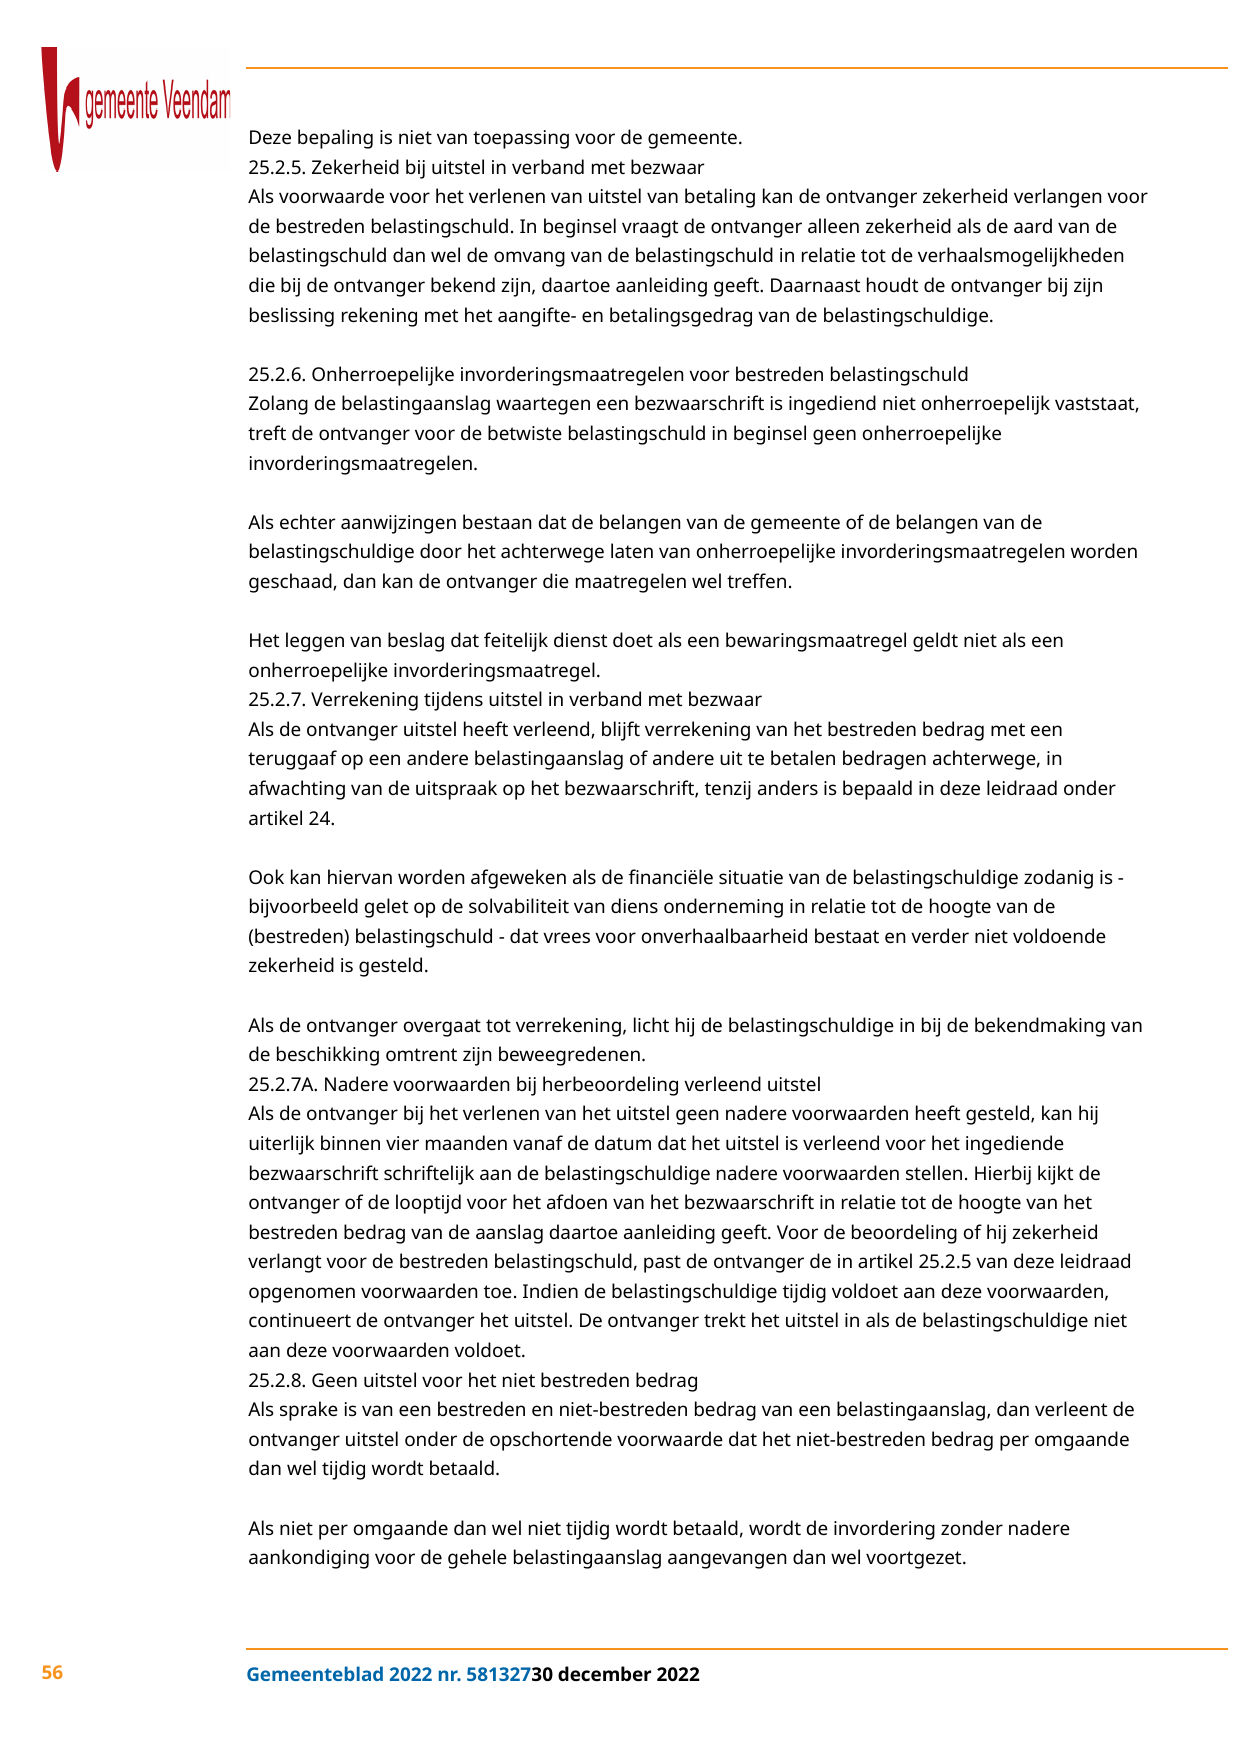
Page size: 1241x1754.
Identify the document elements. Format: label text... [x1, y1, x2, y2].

text Zolang de belastingaanslag waartegen een bezwaarschrift is ingediend niet onherroepelijk vaststaat, treft de ontvanger voor de betwiste belastingschuld in beginsel geen onherroepelijke invorderingsmaatregelen. [248, 391, 1152, 476]
text Als de ontvanger overgaat tot verrekening, licht hij de belastingschuldige in bij de bekendmaking van de beschikking omtrent zijn beweegredenen. [248, 1012, 1152, 1067]
text 25.2.8. Geen uitstel voor het niet bestreden bedrag [248, 1367, 1152, 1393]
text Als echter aanwijzingen bestaan dat de belangen van de gemeente of de belangen van de belastingschuldige door het achterwege laten van onherroepelijke invorderingsmaatregelen worden geschaad, dan kan de ontvanger die maatregelen wel treffen. [248, 509, 1152, 594]
text 25.2.5. Zekerheid bij uitstel in verband met bezwaar [248, 154, 1152, 180]
text 25.2.7. Verrekening tijdens uitstel in verband met bezwaar [248, 686, 1152, 712]
picture [41, 47, 231, 172]
text Als de ontvanger uitstel heeft verleend, blijft verrekening van het bestreden bedrag met een teruggaaf op een andere belastingaanslag of andere uit te betalen bedragen achterwege, in afwachting van de uitspraak op het bezwaarschrift, tenzij anders is bepaald in deze leidraad onder artikel 24. [248, 716, 1152, 831]
text Ook kan hiervan worden afgeweken als de financiële situatie van de belastingschuldige zodanig is - bijvoorbeeld gelet op de solvabiliteit van diens onderneming in relatie tot de hoogte van de (bestreden) belastingschuld - dat vrees voor onverhaalbaarheid bestaat en verder niet voldoende zekerheid is gesteld. [248, 864, 1152, 978]
text 25.2.7A. Nadere voorwaarden bij herbeoordeling verleend uitstel [248, 1071, 1152, 1097]
text Het leggen van beslag dat feitelijk dienst doet als een bewaringsmaatregel geldt niet als een onherroepelijke invorderingsmaatregel. [248, 627, 1152, 683]
text Als voorwaarde voor het verlenen van uitstel van betaling kan de ontvanger zekerheid verlangen voor de bestreden belastingschuld. In beginsel vraagt de ontvanger alleen zekerheid als de aard van de belastingschuld dan wel de omvang van de belastingschuld in relatie tot de verhaalsmogelijkheden die bij de ontvanger bekend zijn, daartoe aanleiding geeft. Daarnaast houdt de ontvanger bij zijn beslissing rekening met het aangifte- en betalingsgedrag van de belastingschuldige. [248, 183, 1152, 328]
text Als de ontvanger bij het verlenen van het uitstel geen nadere voorwaarden heeft gesteld, kan hij uiterlijk binnen vier maanden vanaf de datum dat het uitstel is verleend voor het ingediende bezwaarschrift schriftelijk aan de belastingschuldige nadere voorwaarden stellen. Hierbij kijkt de ontvanger of de looptijd voor het afdoen van het bezwaarschrift in relatie tot de hoogte van het bestreden bedrag van de aanslag daartoe aanleiding geeft. Voor de beoordeling of hij zekerheid verlangt voor de bestreden belastingschuld, past de ontvanger de in artikel 25.2.5 van deze leidraad opgenomen voorwaarden toe. Indien de belastingschuldige tijdig voldoet aan deze voorwaarden, continueert de ontvanger het uitstel. De ontvanger trekt het uitstel in als de belastingschuldige niet aan deze voorwaarden voldoet. [248, 1101, 1152, 1363]
text Als sprake is van een bestreden en niet-bestreden bedrag van een belastingaanslag, dan verleent de ontvanger uitstel onder de opschortende voorwaarde dat het niet-bestreden bedrag per omgaande dan wel tijdig wordt betaald. [248, 1396, 1152, 1481]
text Deze bepaling is niet van toepassing voor de gemeente. [248, 124, 1152, 150]
text Als niet per omgaande dan wel niet tijdig wordt betaald, wordt de invordering zonder nadere aankondiging voor de gehele belastingaanslag aangevangen dan wel voortgezet. [248, 1515, 1152, 1570]
text 25.2.6. Onherroepelijke invorderingsmaatregelen voor bestreden belastingschuld [248, 361, 1152, 387]
